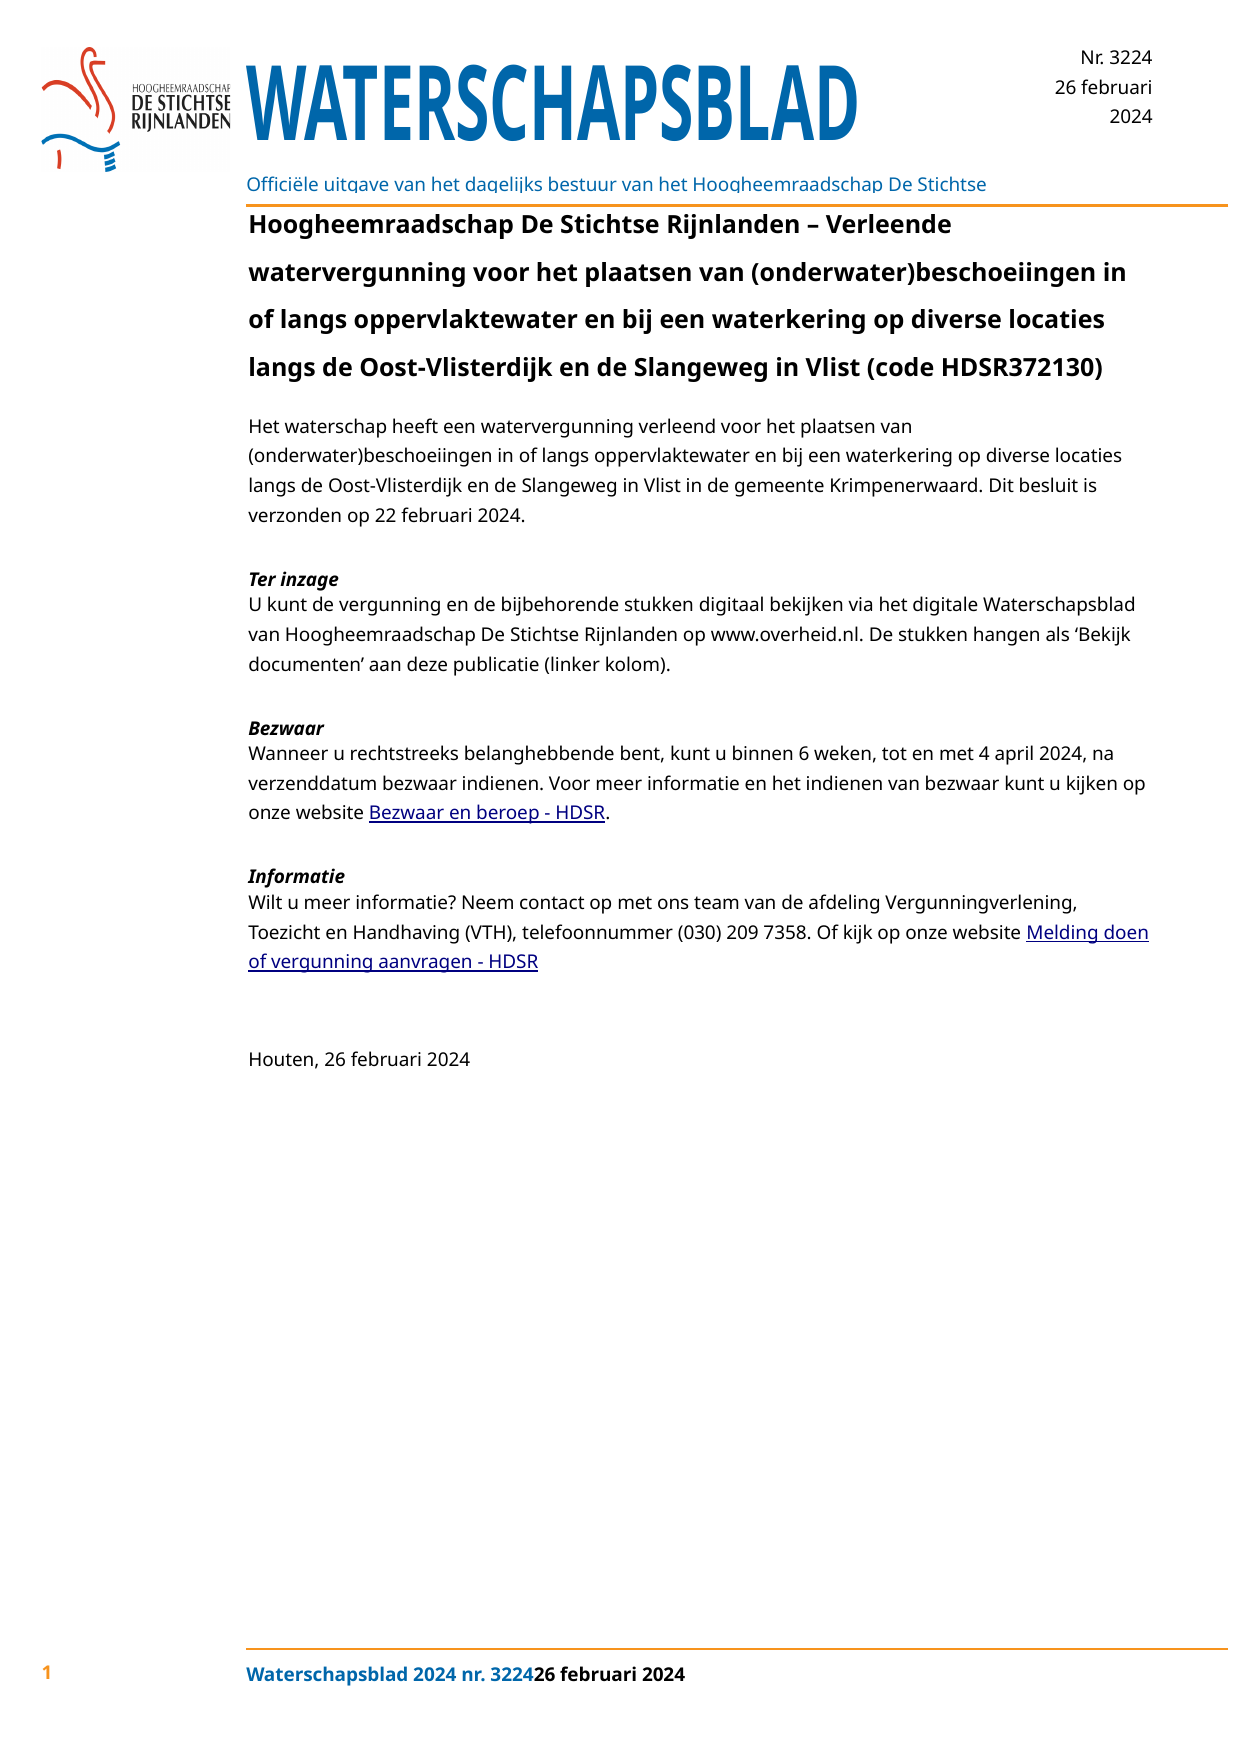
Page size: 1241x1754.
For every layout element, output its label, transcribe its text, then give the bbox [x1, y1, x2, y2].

text Wilt u meer informatie? Neem contact op met ons team van de afdeling Vergunningverlening, Toezicht en Handhaving (VTH), telefoonnummer (030) 209 7358. Of kijk op onze website Melding doen of vergunning aanvragen - HDSR [248, 889, 1152, 974]
text Hoogheemraadschap De Stichtse Rijnlanden – Verleende watervergunning voor het plaatsen van (onderwater)beschoeiingen in of langs oppervlaktewater en bij een waterkering op diverse locaties langs de Oost-Vlisterdijk en de Slangeweg in Vlist (code HDSR372130) [248, 207, 1152, 384]
text Informatie [248, 863, 1152, 889]
picture [41, 47, 231, 172]
text Houten, 26 februari 2024 [248, 1047, 1152, 1072]
text Het waterschap heeft een watervergunning verleend voor het plaatsen van (onderwater)beschoeiingen in of langs oppervlaktewater en bij een waterkering op diverse locaties langs de Oost-Vlisterdijk en de Slangeweg in Vlist in de gemeente Krimpenerwaard. Dit besluit is verzonden op 22 februari 2024. [248, 413, 1152, 528]
text Ter inzage [248, 566, 1152, 592]
text Bezwaar [248, 715, 1152, 740]
text Wanneer u rechtstreeks belanghebbende bent, kunt u binnen 6 weken, tot en met 4 april 2024, na verzenddatum bezwaar indienen. Voor meer informatie en het indienen van bezwaar kunt u kijken op onze website Bezwaar en beroep - HDSR. [248, 740, 1152, 825]
text U kunt de vergunning en de bijbehorende stukken digitaal bekijken via het digitale Waterschapsblad van Hoogheemraadschap De Stichtse Rijnlanden op www.overheid.nl. De stukken hangen als ‘Bekijk documenten’ aan deze publicatie (linker kolom). [248, 592, 1152, 676]
